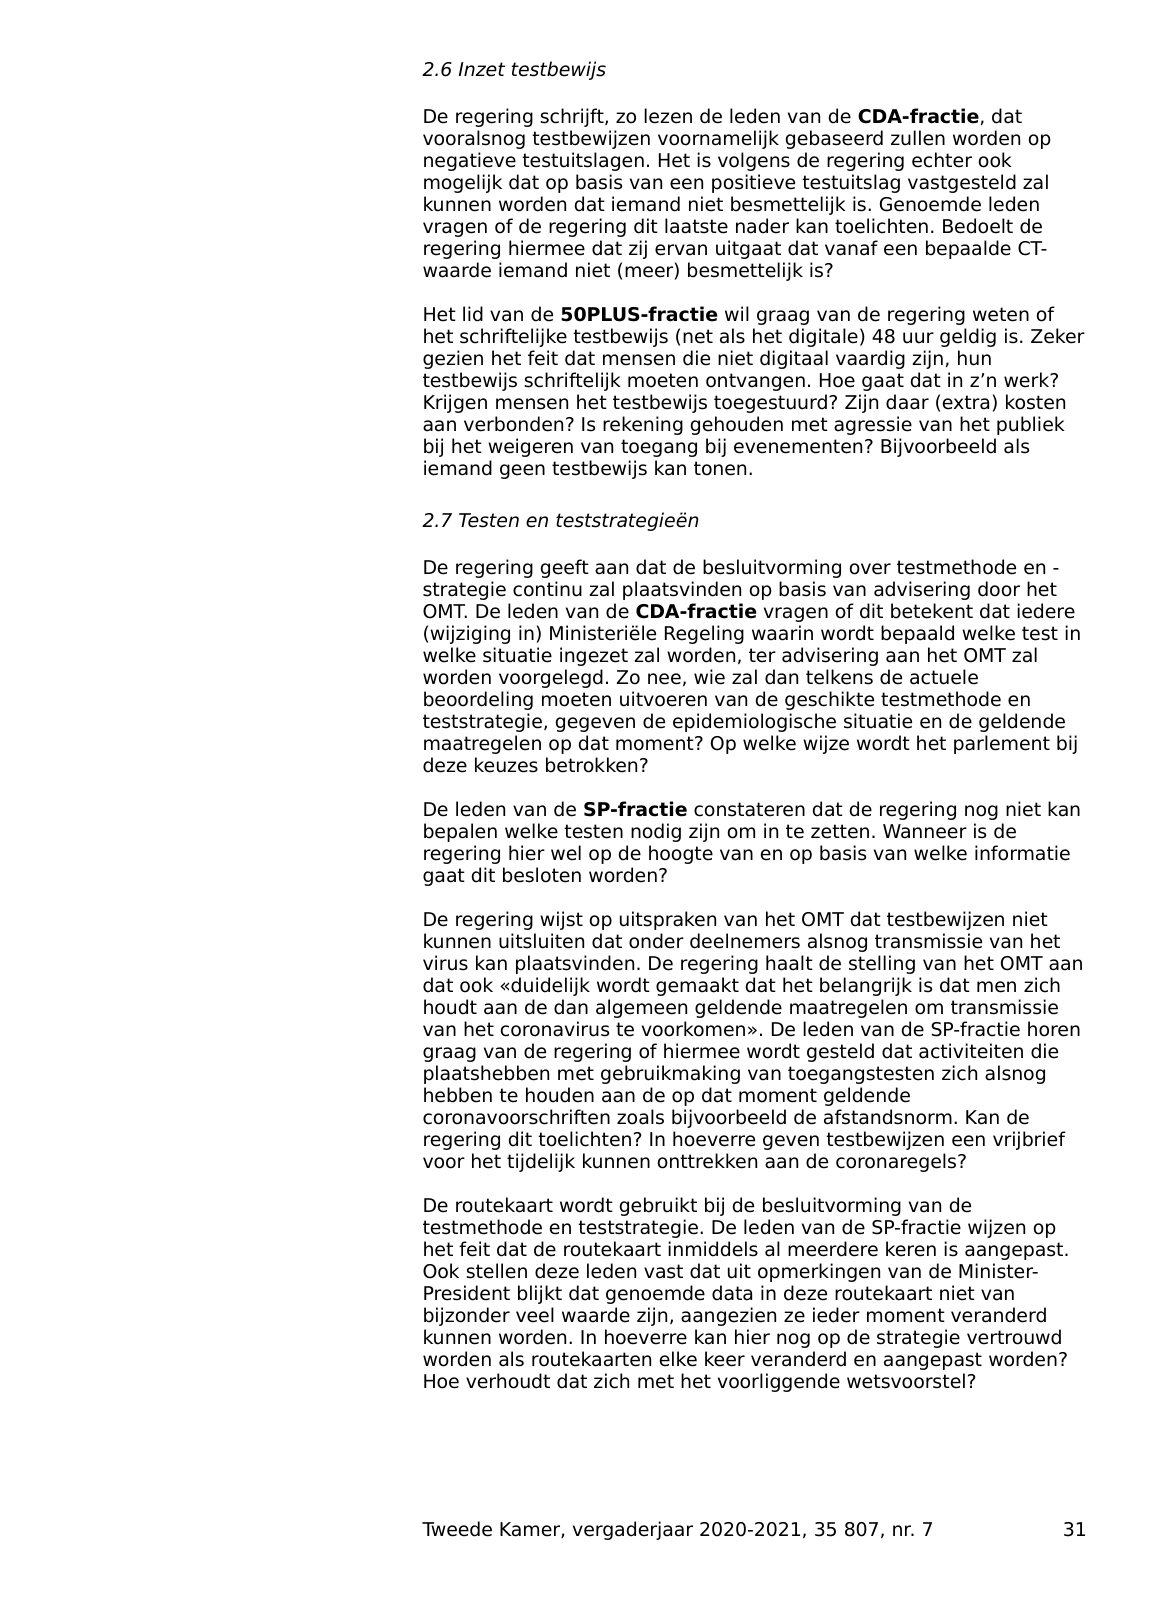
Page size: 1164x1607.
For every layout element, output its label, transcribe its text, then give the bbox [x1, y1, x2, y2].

text De regering schrijft, zo lezen de leden van de CDA-fractie, dat vooralsnog testbewijzen voornamelijk gebaseerd zullen worden op negatieve testuitslagen. Het is volgens de regering echter ook mogelijk dat op basis van een positieve testuitslag vastgesteld zal kunnen worden dat iemand niet besmettelijk is. Genoemde leden vragen of de regering dit laatste nader kan toelichten. Bedoelt de regering hiermee dat zij ervan uitgaat dat vanaf een bepaalde CT-waarde iemand niet (meer) besmettelijk is? [422, 106, 1087, 282]
text De regering wijst op uitspraken van het OMT dat testbewijzen niet kunnen uitsluiten dat onder deelnemers alsnog transmissie van het virus kan plaatsvinden. De regering haalt de stelling van het OMT aan dat ook «duidelijk wordt gemaakt dat het belangrijk is dat men zich houdt aan de dan algemeen geldende maatregelen om transmissie van het coronavirus te voorkomen». De leden van de SP-fractie horen graag van de regering of hiermee wordt gesteld dat activiteiten die plaatshebben met gebruikmaking van toegangstesten zich alsnog hebben te houden aan de op dat moment geldende coronavoorschriften zoals bijvoorbeeld de afstandsnorm. Kan de regering dit toelichten? In hoeverre geven testbewijzen een vrijbrief voor het tijdelijk kunnen onttrekken aan de coronaregels? [422, 909, 1087, 1173]
text De regering geeft aan dat de besluitvorming over testmethode en -strategie continu zal plaatsvinden op basis van advisering door het OMT. De leden van de CDA-fractie vragen of dit betekent dat iedere (wijziging in) Ministeriële Regeling waarin wordt bepaald welke test in welke situatie ingezet zal worden, ter advisering aan het OMT zal worden voorgelegd. Zo nee, wie zal dan telkens de actuele beoordeling moeten uitvoeren van de geschikte testmethode en teststrategie, gegeven de epidemiologische situatie en de geldende maatregelen op dat moment? Op welke wijze wordt het parlement bij deze keuzes betrokken? [422, 557, 1087, 777]
text Het lid van de 50PLUS-fractie wil graag van de regering weten of het schriftelijke testbewijs (net als het digitale) 48 uur geldig is. Zeker gezien het feit dat mensen die niet digitaal vaardig zijn, hun testbewijs schriftelijk moeten ontvangen. Hoe gaat dat in z’n werk? Krijgen mensen het testbewijs toegestuurd? Zijn daar (extra) kosten aan verbonden? Is rekening gehouden met agressie van het publiek bij het weigeren van toegang bij evenementen? Bijvoorbeeld als iemand geen testbewijs kan tonen. [422, 304, 1087, 480]
text De routekaart wordt gebruikt bij de besluitvorming van de testmethode en teststrategie. De leden van de SP-fractie wijzen op het feit dat de routekaart inmiddels al meerdere keren is aangepast. Ook stellen deze leden vast dat uit opmerkingen van de Minister-President blijkt dat genoemde data in deze routekaart niet van bijzonder veel waarde zijn, aangezien ze ieder moment veranderd kunnen worden. In hoeverre kan hier nog op de strategie vertrouwd worden als routekaarten elke keer veranderd en aangepast worden? Hoe verhoudt dat zich met het voorliggende wetsvoorstel? [422, 1195, 1087, 1393]
text De leden van de SP-fractie constateren dat de regering nog niet kan bepalen welke testen nodig zijn om in te zetten. Wanneer is de regering hier wel op de hoogte van en op basis van welke informatie gaat dit besloten worden? [422, 799, 1087, 887]
subtitle 2.6 Inzet testbewijs [422, 59, 1087, 81]
subtitle 2.7 Testen en teststrategieën [422, 510, 1087, 532]
